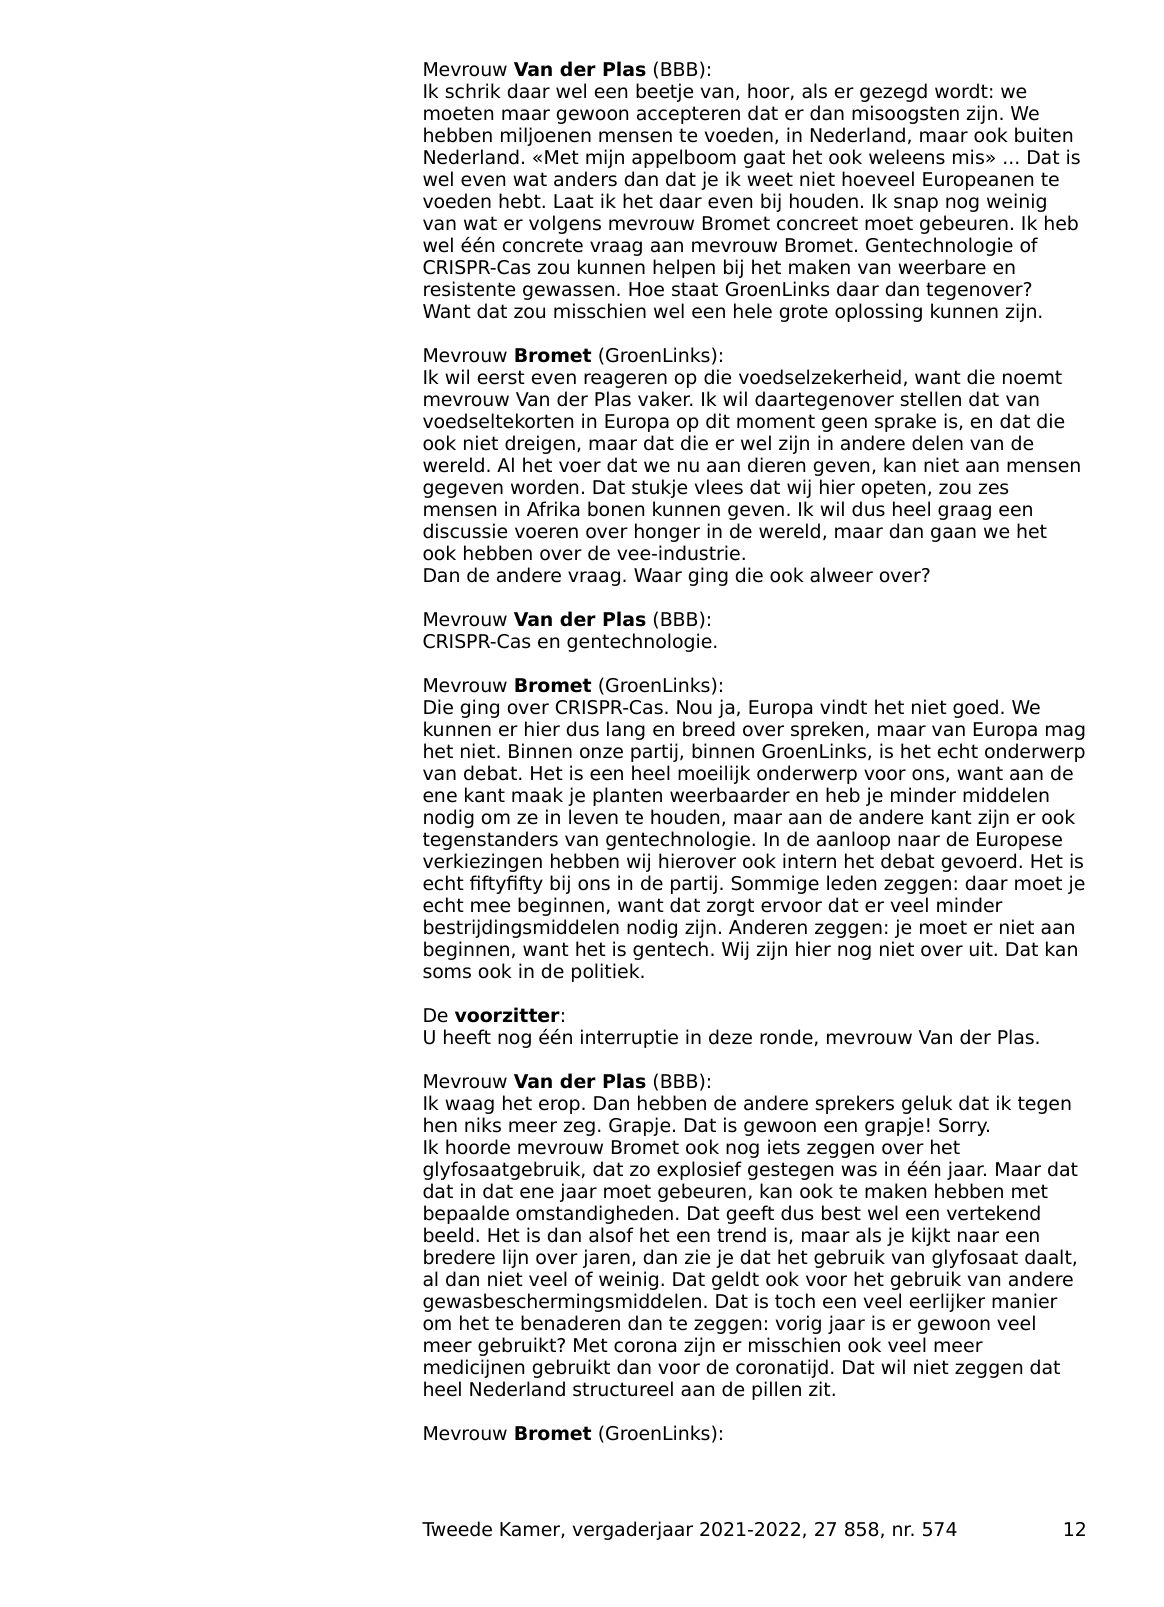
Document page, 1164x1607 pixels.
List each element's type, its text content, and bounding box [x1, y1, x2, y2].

text Ik wil eerst even reageren op die voedselzekerheid, want die noemt mevrouw Van der Plas vaker. Ik wil daartegenover stellen dat van voedseltekorten in Europa op dit moment geen sprake is, en dat die ook niet dreigen, maar dat die er wel zijn in andere delen van de wereld. Al het voer dat we nu aan dieren geven, kan niet aan mensen gegeven worden. Dat stukje vlees dat wij hier opeten, zou zes mensen in Afrika bonen kunnen geven. Ik wil dus heel graag een discussie voeren over honger in de wereld, maar dan gaan we het ook hebben over de vee-industrie. [422, 367, 1087, 565]
text Dan de andere vraag. Waar ging die ook alweer over? [422, 565, 1087, 587]
text De voorzitter: [422, 1005, 1087, 1027]
text Die ging over CRISPR-Cas. Nou ja, Europa vindt het niet goed. We kunnen er hier dus lang en breed over spreken, maar van Europa mag het niet. Binnen onze partij, binnen GroenLinks, is het echt onderwerp van debat. Het is een heel moeilijk onderwerp voor ons, want aan de ene kant maak je planten weerbaarder en heb je minder middelen nodig om ze in leven te houden, maar aan de andere kant zijn er ook tegenstanders van gentechnologie. In de aanloop naar de Europese verkiezingen hebben wij hierover ook intern het debat gevoerd. Het is echt fiftyfifty bij ons in de partij. Sommige leden zeggen: daar moet je echt mee beginnen, want dat zorgt ervoor dat er veel minder bestrijdingsmiddelen nodig zijn. Anderen zeggen: je moet er niet aan beginnen, want het is gentech. Wij zijn hier nog niet over uit. Dat kan soms ook in de politiek. [422, 697, 1087, 983]
text CRISPR-Cas en gentechnologie. [422, 631, 1087, 653]
text Mevrouw Van der Plas (BBB): [422, 59, 1087, 81]
text Mevrouw Bromet (GroenLinks): [422, 1423, 1087, 1445]
text Ik hoorde mevrouw Bromet ook nog iets zeggen over het glyfosaatgebruik, dat zo explosief gestegen was in één jaar. Maar dat dat in dat ene jaar moet gebeuren, kan ook te maken hebben met bepaalde omstandigheden. Dat geeft dus best wel een vertekend beeld. Het is dan alsof het een trend is, maar als je kijkt naar een bredere lijn over jaren, dan zie je dat het gebruik van glyfosaat daalt, al dan niet veel of weinig. Dat geldt ook voor het gebruik van andere gewasbeschermingsmiddelen. Dat is toch een veel eerlijker manier om het te benaderen dan te zeggen: vorig jaar is er gewoon veel meer gebruikt? Met corona zijn er misschien ook veel meer medicijnen gebruikt dan voor de coronatijd. Dat wil niet zeggen dat heel Nederland structureel aan de pillen zit. [422, 1137, 1087, 1401]
text Mevrouw Bromet (GroenLinks): [422, 675, 1087, 697]
text Ik waag het erop. Dan hebben de andere sprekers geluk dat ik tegen hen niks meer zeg. Grapje. Dat is gewoon een grapje! Sorry. [422, 1093, 1087, 1137]
text U heeft nog één interruptie in deze ronde, mevrouw Van der Plas. [422, 1027, 1087, 1049]
text Ik schrik daar wel een beetje van, hoor, als er gezegd wordt: we moeten maar gewoon accepteren dat er dan misoogsten zijn. We hebben miljoenen mensen te voeden, in Nederland, maar ook buiten Nederland. «Met mijn appelboom gaat het ook weleens mis» ... Dat is wel even wat anders dan dat je ik weet niet hoeveel Europeanen te voeden hebt. Laat ik het daar even bij houden. Ik snap nog weinig van wat er volgens mevrouw Bromet concreet moet gebeuren. Ik heb wel één concrete vraag aan mevrouw Bromet. Gentechnologie of CRISPR-Cas zou kunnen helpen bij het maken van weerbare en resistente gewassen. Hoe staat GroenLinks daar dan tegenover? Want dat zou misschien wel een hele grote oplossing kunnen zijn. [422, 81, 1087, 323]
text Mevrouw Van der Plas (BBB): [422, 1071, 1087, 1093]
text Mevrouw Bromet (GroenLinks): [422, 345, 1087, 367]
text Mevrouw Van der Plas (BBB): [422, 609, 1087, 631]
